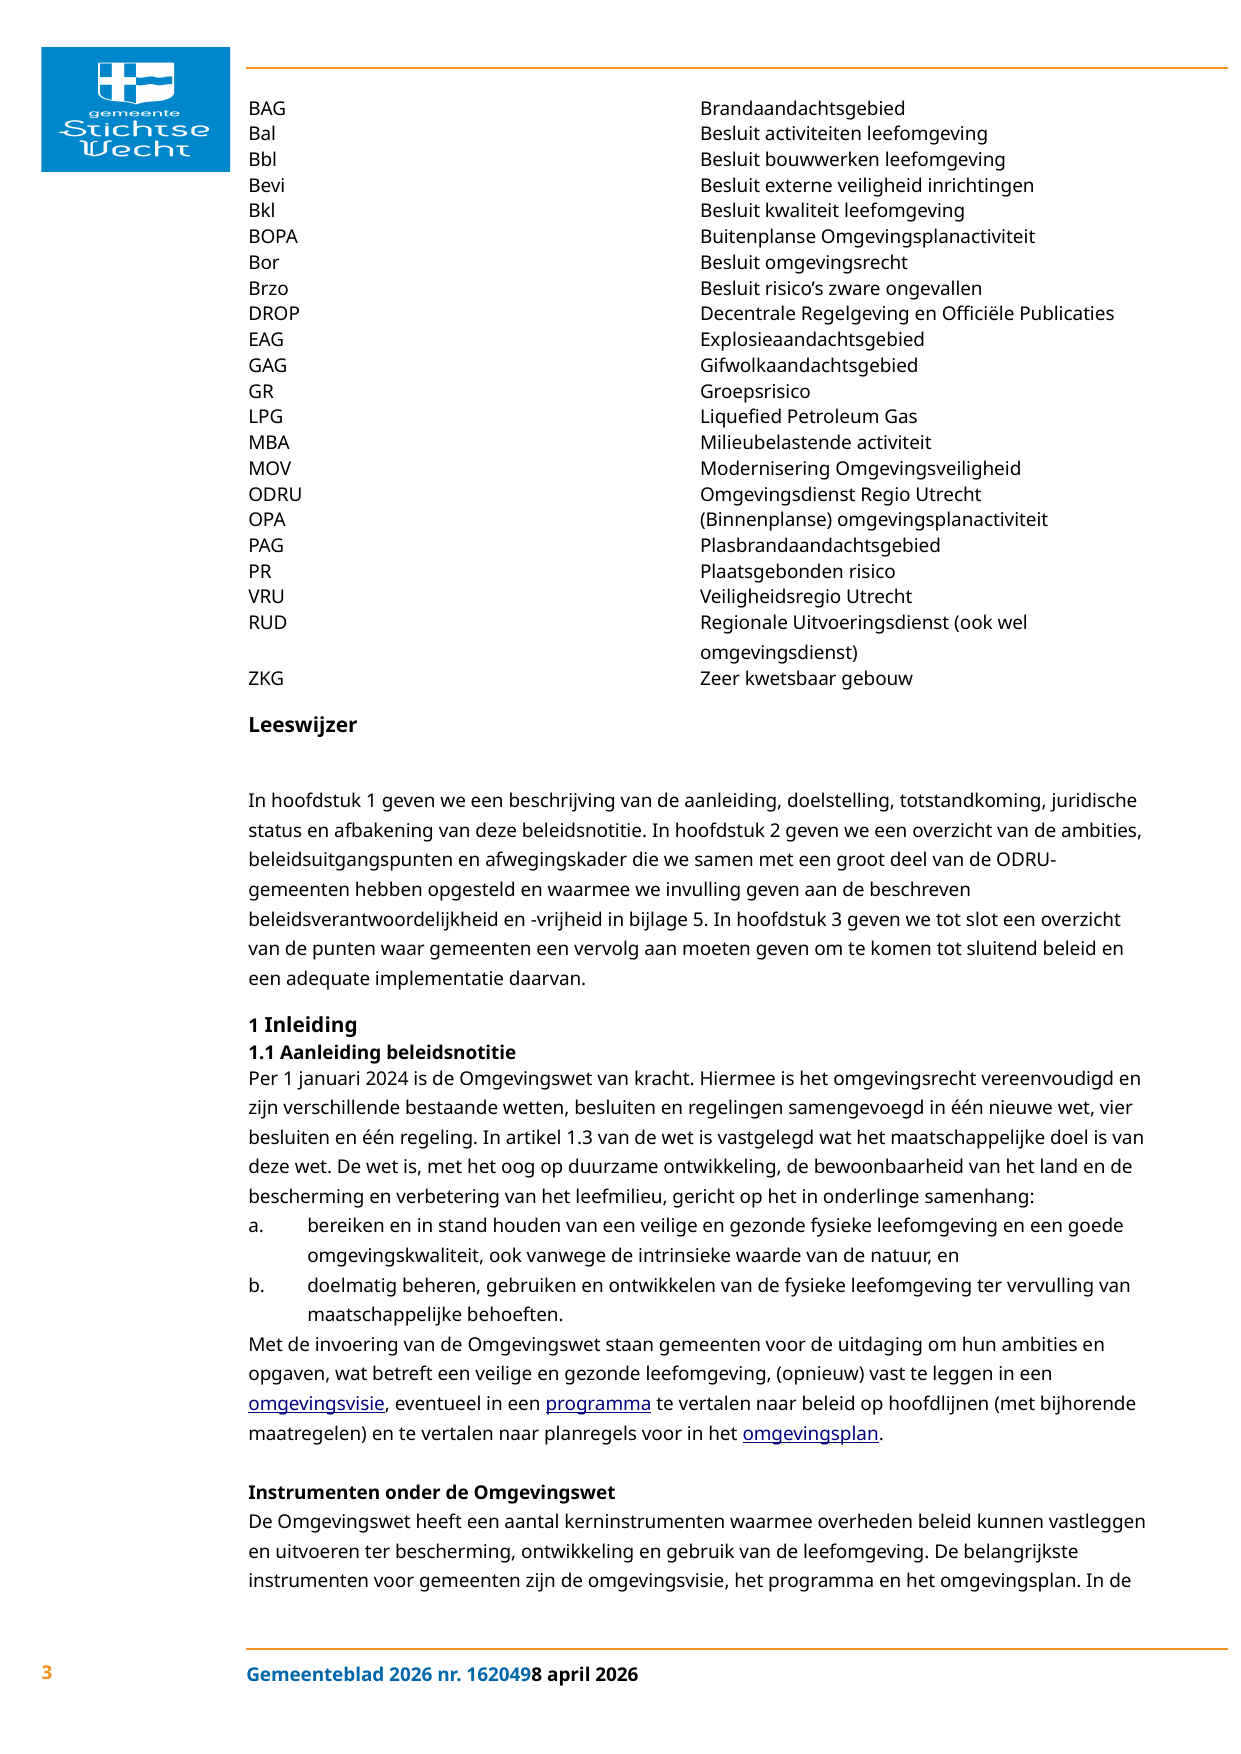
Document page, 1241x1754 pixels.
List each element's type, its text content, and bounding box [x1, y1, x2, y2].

table_cell EAG [248, 326, 700, 352]
table_cell Besluit activiteiten leefomgeving [700, 121, 1152, 146]
table_cell Decentrale Regelgeving en Officiële Publicaties [700, 301, 1152, 326]
table_cell Bevi [248, 172, 700, 198]
table_cell Brzo [248, 275, 700, 301]
picture [137, 63, 174, 103]
table_cell Veiligheidsregio Utrecht [700, 584, 1152, 609]
list doelmatig beheren, gebruiken en ontwikkelen van de fysieke leefomgeving ter vervulling van maatschappelijke behoeften. [248, 1272, 1152, 1327]
text In hoofdstuk 1 geven we een beschrijving van de aanleiding, doelstelling, totstandkoming, juridische status en afbakening van deze beleidsnotitie. In hoofdstuk 2 geven we een overzicht van de ambities, beleidsuitgangspunten en afwegingskader die we samen met een groot deel van de ODRU-gemeenten hebben opgesteld en waarmee we invulling geven aan de beschreven beleidsverantwoordelijkheid en -vrijheid in bijlage 5. In hoofdstuk 3 geven we tot slot een overzicht van de punten waar gemeenten een vervolg aan moeten geven om te komen tot sluitend beleid en een adequate implementatie daarvan. [248, 787, 1152, 991]
table_cell Omgevingsdienst Regio Utrecht [700, 481, 1152, 506]
table_cell PAG [248, 532, 700, 558]
table_cell VRU [248, 584, 700, 609]
table_cell Milieubelastende activiteit [700, 429, 1152, 455]
table_cell RUD [248, 609, 700, 665]
table_cell Besluit omgevingsrecht [700, 249, 1152, 275]
table_cell Modernisering Omgevingsveiligheid [700, 455, 1152, 481]
table_cell Bor [248, 249, 700, 275]
table_cell Besluit risico’s zware ongevallen [700, 275, 1152, 301]
table_cell LPG [248, 404, 700, 429]
list bereiken en in stand houden van een veilige en gezonde fysieke leefomgeving en een goede omgevingskwaliteit, ook vanwege de intrinsieke waarde van de natuur, en [248, 1213, 1152, 1268]
table_cell Plaatsgebonden risico [700, 558, 1152, 584]
table_cell Explosieaandachtsgebied [700, 326, 1152, 352]
picture [99, 63, 135, 101]
table_cell Besluit externe veiligheid inrichtingen [700, 172, 1152, 198]
text 1.1 Aanleiding beleidsnotitie [248, 1039, 1152, 1065]
table_cell Gifwolkaandachtsgebied [700, 352, 1152, 378]
table_cell Regionale Uitvoeringsdienst (ook wel omgevingsdienst) [700, 609, 1152, 665]
table_header Brandaandachtsgebied [700, 95, 1152, 121]
text 1 Inleiding [248, 1011, 1152, 1039]
table_cell Besluit kwaliteit leefomgeving [700, 198, 1152, 223]
table_cell BOPA [248, 224, 700, 249]
table_cell Liquefied Petroleum Gas [700, 404, 1152, 429]
table_cell (Binnenplanse) omgevingsplanactiviteit [700, 506, 1152, 532]
table_cell GR [248, 378, 700, 403]
table_cell ODRU [248, 481, 700, 506]
text Leeswijzer [248, 710, 1152, 738]
table_cell GAG [248, 352, 700, 378]
table_cell Besluit bouwwerken leefomgeving [700, 146, 1152, 172]
table_header Instrumenten onder de Omgevingswet De Omgevingswet heeft een aantal kerninstrumenten waarmee overheden beleid kunnen vastleggen en uitvoeren ter bescherming, ontwikkeling en gebruik van de leefomgeving. De belangrijkste instrumenten voor gemeenten zijn de omgevingsvisie, het programma en het omgevingsplan. In de [248, 1479, 1152, 1593]
table_cell Bal [248, 121, 700, 146]
table_cell MOV [248, 455, 700, 481]
table_cell PR [248, 558, 700, 584]
table_cell ZKG [248, 665, 700, 690]
text Per 1 januari 2024 is de Omgevingswet van kracht. Hiermee is het omgevingsrecht vereenvoudigd en zijn verschillende bestaande wetten, besluiten en regelingen samengevoegd in één nieuwe wet, vier besluiten en één regeling. In artikel 1.3 van de wet is vastgelegd wat het maatschappelijke doel is van deze wet. De wet is, met het oog op duurzame ontwikkeling, de bewoonbaarheid van het land en de bescherming en verbetering van het leefmilieu, gericht op het in onderlinge samenhang: [248, 1065, 1152, 1209]
table_cell OPA [248, 506, 700, 532]
table_cell Buitenplanse Omgevingsplanactiviteit [700, 224, 1152, 249]
table_cell Bkl [248, 198, 700, 223]
table_cell MBA [248, 429, 700, 455]
table_cell DROP [248, 301, 700, 326]
text Met de invoering van de Omgevingswet staan gemeenten voor de uitdaging om hun ambities en opgaven, wat betreft een veilige en gezonde leefomgeving, (opnieuw) vast te leggen in een omgevingsvisie, eventueel in een programma te vertalen naar beleid op hoofdlijnen (met bijhorende maatregelen) en te vertalen naar planregels voor in het omgevingsplan. [248, 1331, 1152, 1445]
table_cell Bbl [248, 146, 700, 172]
table_cell Groepsrisico [700, 378, 1152, 403]
table_cell Zeer kwetsbaar gebouw [700, 665, 1152, 690]
table_cell Plasbrandaandachtsgebied [700, 532, 1152, 558]
table_header BAG [248, 95, 700, 121]
